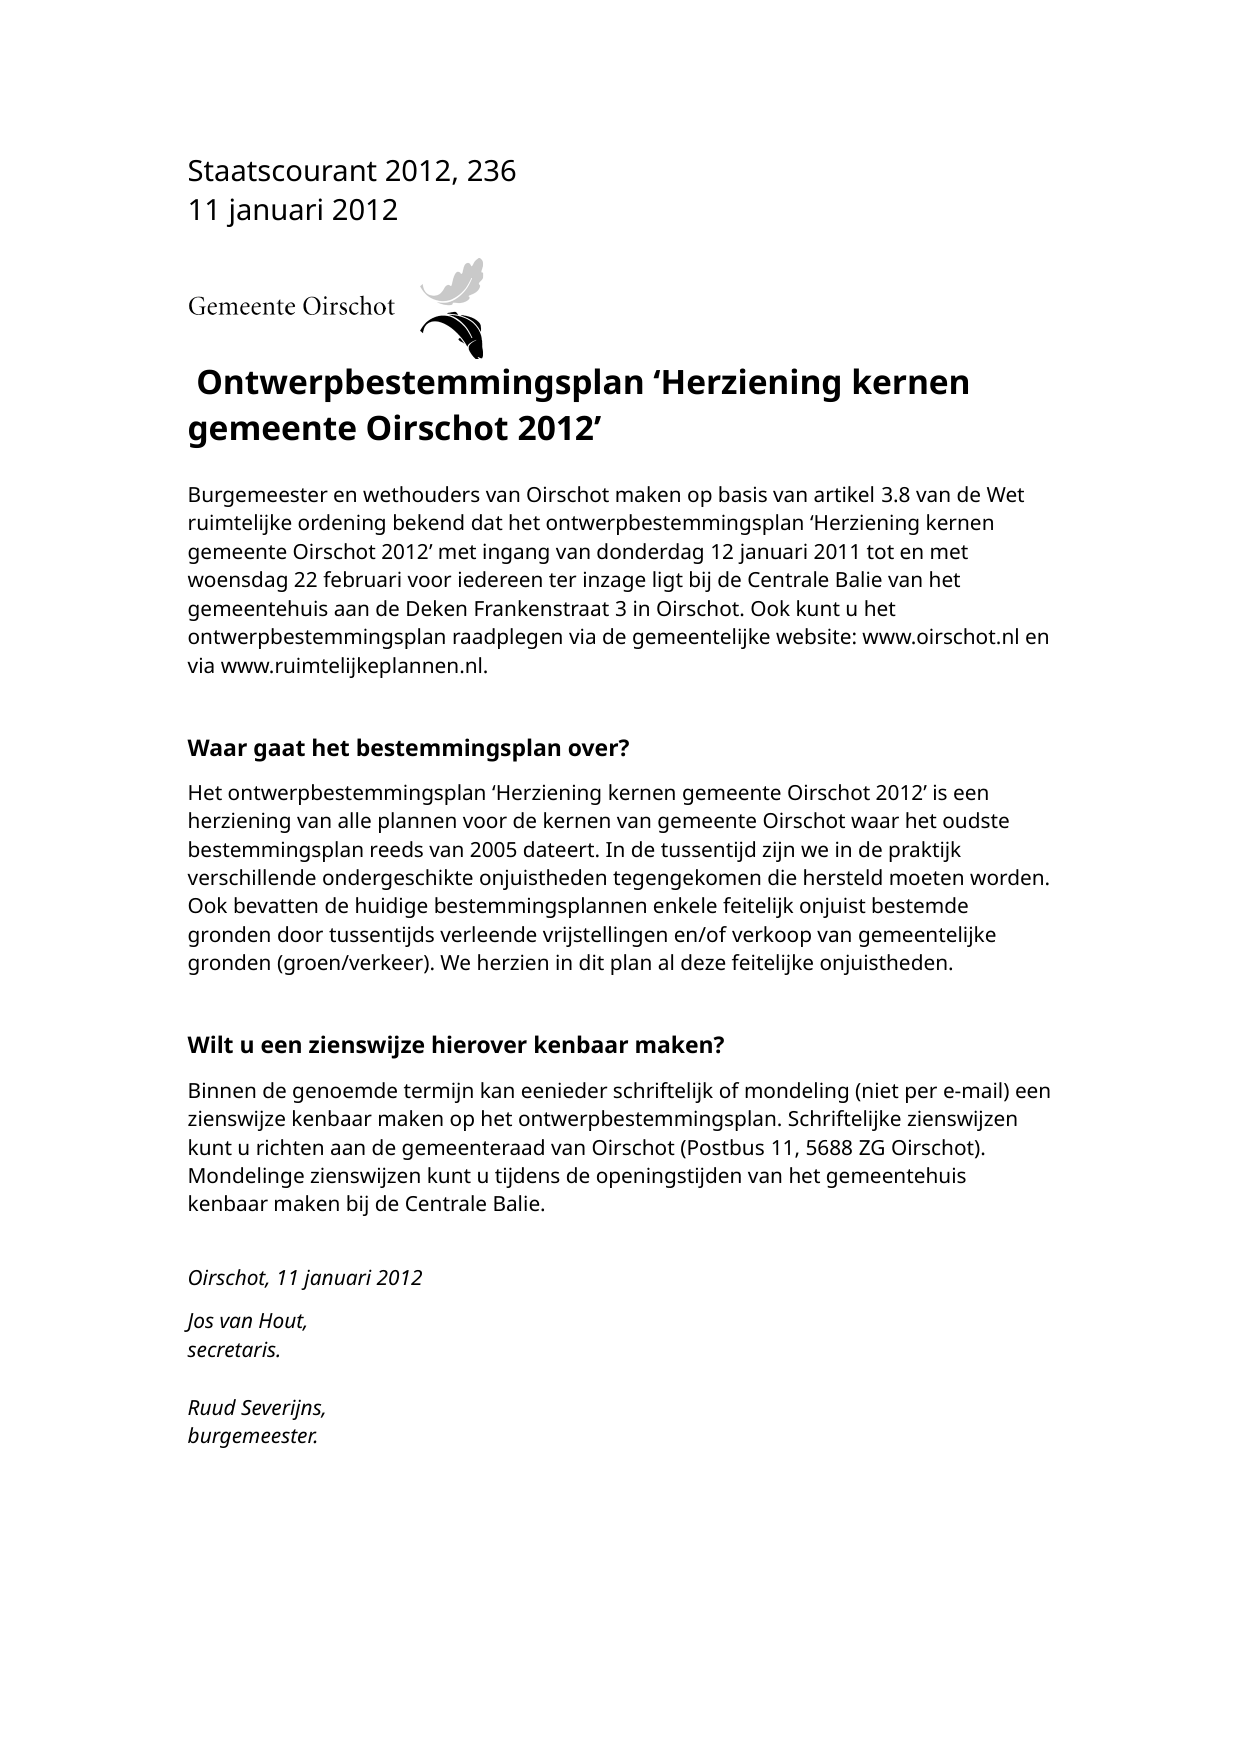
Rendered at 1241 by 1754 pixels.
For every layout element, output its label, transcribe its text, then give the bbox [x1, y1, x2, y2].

subtitle Wilt u een zienswijze hierover kenbaar maken? [187, 1029, 1053, 1061]
subtitle Waar gaat het bestemmingsplan over? [187, 732, 1053, 763]
text burgemeester. [187, 1422, 1053, 1450]
text secretaris. [187, 1335, 1053, 1363]
text Oirschot, 11 januari 2012 [187, 1263, 1053, 1291]
text Binnen de genoemde termijn kan eenieder schriftelijk of mondeling (niet per e-mail) een zienswijze kenbaar maken op het ontwerpbestemmingsplan. Schriftelijke zienswijzen kunt u richten aan de gemeenteraad van Oirschot (Postbus 11, 5688 ZG Oirschot). Mondelinge zienswijzen kunt u tijdens de openingstijden van het gemeentehuis kenbaar maken bij de Centrale Balie. [187, 1076, 1053, 1218]
subtitle Ontwerpbestemmingsplan ‘Herziening kernen gemeente Oirschot 2012’ [187, 271, 1053, 450]
text Burgemeester en wethouders van Oirschot maken op basis van artikel 3.8 van de Wet ruimtelijke ordening bekend dat het ontwerpbestemmingsplan ‘Herziening kernen gemeente Oirschot 2012’ met ingang van donderdag 12 januari 2011 tot en met woensdag 22 februari voor iedereen ter inzage ligt bij de Centrale Balie van het gemeentehuis aan de Deken Frankenstraat 3 in Oirschot. Ook kunt u het ontwerpbestemmingsplan raadplegen via de gemeentelijke website: www.oirschot.nl en via www.ruimtelijkeplannen.nl. [187, 480, 1053, 679]
text 11 januari 2012 [187, 190, 1053, 229]
text Het ontwerpbestemmingsplan ‘Herziening kernen gemeente Oirschot 2012’ is een herziening van alle plannen voor de kernen van gemeente Oirschot waar het oudste bestemmingsplan reeds van 2005 dateert. In de tussentijd zijn we in de praktijk verschillende ondergeschikte onjuistheden tegengekomen die hersteld moeten worden. Ook bevatten de huidige bestemmingsplannen enkele feitelijk onjuist bestemde gronden door tussentijds verleende vrijstellingen en/of verkoop van gemeentelijke gronden (groen/verkeer). We herzien in dit plan al deze feitelijke onjuistheden. [187, 778, 1053, 977]
text Ruud Severijns, [187, 1393, 1053, 1422]
text Jos van Hout, [187, 1306, 1053, 1335]
text Staatscourant 2012, 236 [187, 150, 1053, 190]
picture [187, 258, 484, 359]
